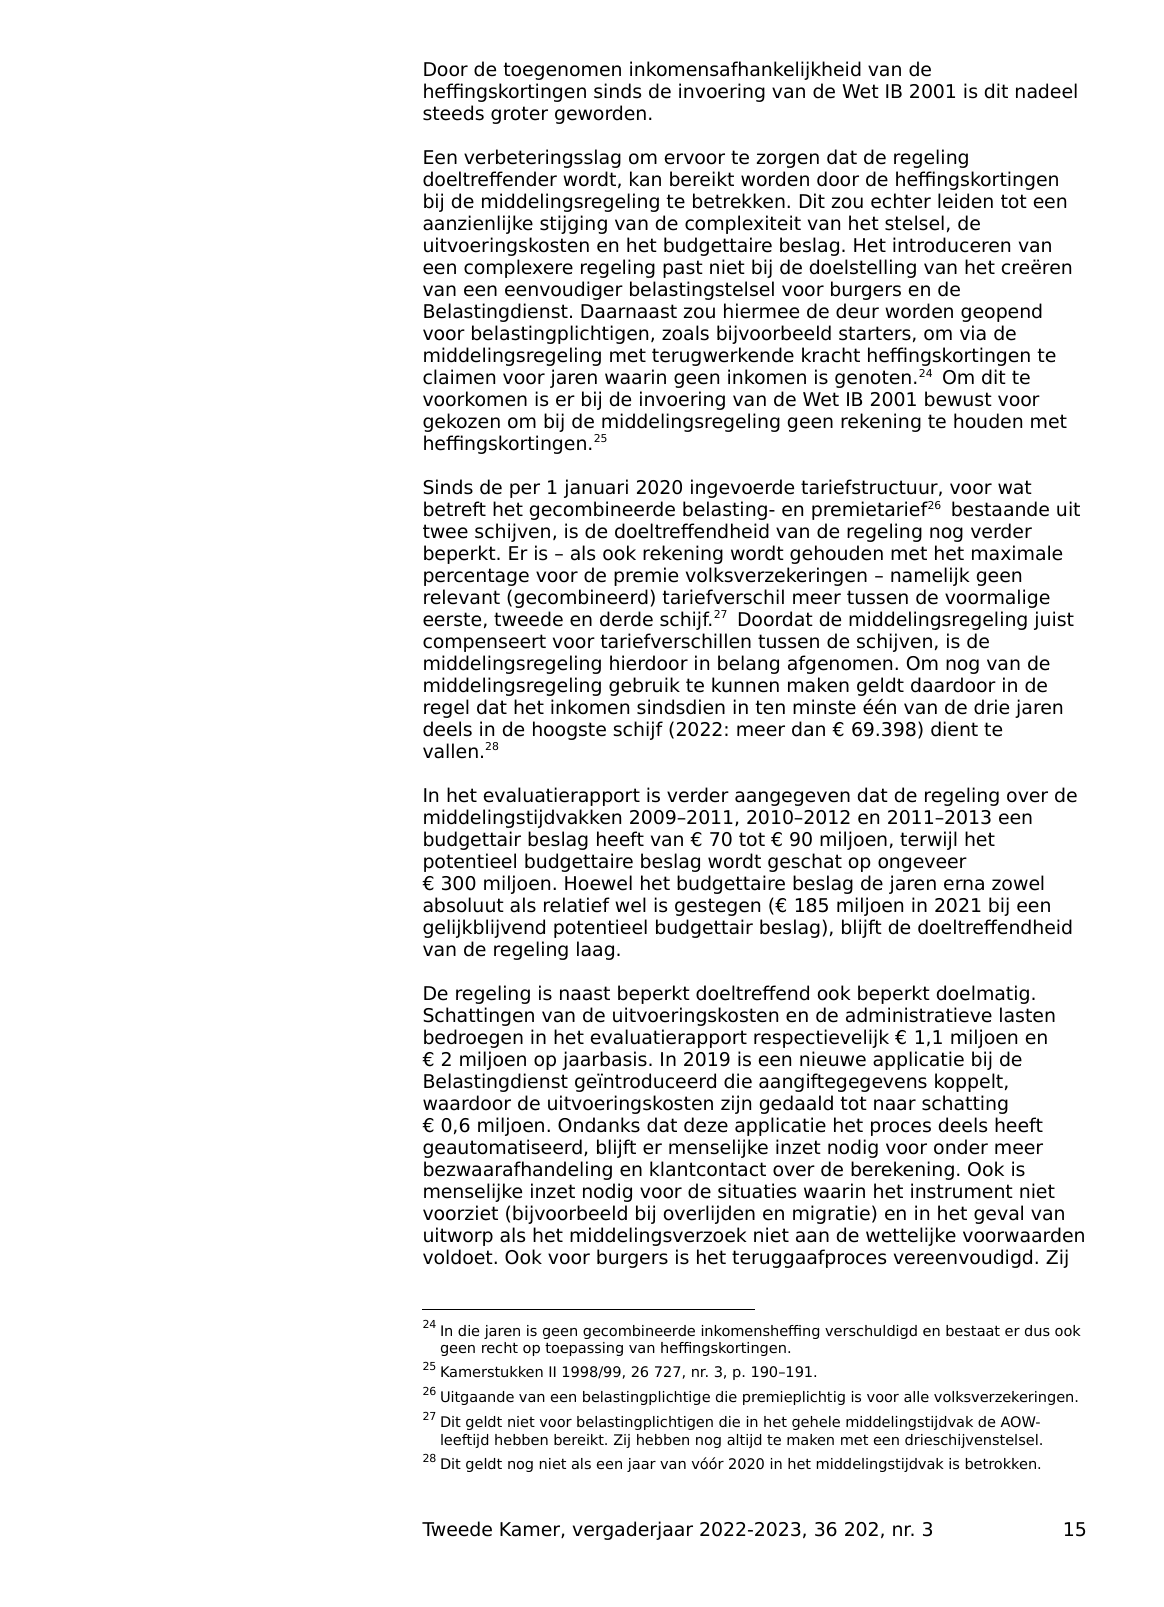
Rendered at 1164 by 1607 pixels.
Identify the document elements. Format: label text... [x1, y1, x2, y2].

text Sinds de per 1 januari 2020 ingevoerde tariefstructuur, voor wat betreft het gecombineerde belasting- en premietarief bestaande uit twee schijven, is de doeltreffendheid van de regeling nog verder beperkt. Er is – als ook rekening wordt gehouden met het maximale percentage voor de premie volksverzekeringen – namelijk geen relevant (gecombineerd) tariefverschil meer tussen de voormalige eerste, tweede en derde schijf. Doordat de middelingsregeling juist compenseert voor tariefverschillen tussen de schijven, is de middelingsregeling hierdoor in belang afgenomen. Om nog van de middelingsregeling gebruik te kunnen maken geldt daardoor in de regel dat het inkomen sindsdien in ten minste één van de drie jaren deels in de hoogste schijf (2022: meer dan € 69.398) dient te vallen. [422, 477, 1087, 763]
text Dit geldt niet voor belastingplichtigen die in het gehele middelingstijdvak de AOW-leeftijd hebben bereikt. Zij hebben nog altijd te maken met een drieschijvenstelsel. [422, 1410, 1087, 1449]
text Kamerstukken II 1998/99, 26 727, nr. 3, p. 190–191. [422, 1360, 1087, 1382]
text De regeling is naast beperkt doeltreffend ook beperkt doelmatig. Schattingen van de uitvoeringskosten en de administratieve lasten bedroegen in het evaluatierapport respectievelijk € 1,1 miljoen en € 2 miljoen op jaarbasis. In 2019 is een nieuwe applicatie bij de Belastingdienst geïntroduceerd die aangiftegegevens koppelt, waardoor de uitvoeringskosten zijn gedaald tot naar schatting € 0,6 miljoen. Ondanks dat deze applicatie het proces deels heeft geautomatiseerd, blijft er menselijke inzet nodig voor onder meer bezwaarafhandeling en klantcontact over de berekening. Ook is menselijke inzet nodig voor de situaties waarin het instrument niet voorziet (bijvoorbeeld bij overlijden en migratie) en in het geval van uitworp als het middelingsverzoek niet aan de wettelijke voorwaarden voldoet. Ook voor burgers is het teruggaafproces vereenvoudigd. Zij [422, 983, 1087, 1269]
text In het evaluatierapport is verder aangegeven dat de regeling over de middelingstijdvakken 2009–2011, 2010–2012 en 2011–2013 een budgettair beslag heeft van € 70 tot € 90 miljoen, terwijl het potentieel budgettaire beslag wordt geschat op ongeveer € 300 miljoen. Hoewel het budgettaire beslag de jaren erna zowel absoluut als relatief wel is gestegen (€ 185 miljoen in 2021 bij een gelijkblijvend potentieel budgettair beslag), blijft de doeltreffendheid van de regeling laag. [422, 785, 1087, 961]
text In die jaren is geen gecombineerde inkomensheffing verschuldigd en bestaat er dus ook geen recht op toepassing van heffingskortingen. [422, 1318, 1087, 1357]
text Door de toegenomen inkomensafhankelijkheid van de heffingskortingen sinds de invoering van de Wet IB 2001 is dit nadeel steeds groter geworden. [422, 59, 1087, 125]
text Dit geldt nog niet als een jaar van vóór 2020 in het middelingstijdvak is betrokken. [422, 1452, 1087, 1474]
text Een verbeteringsslag om ervoor te zorgen dat de regeling doeltreffender wordt, kan bereikt worden door de heffingskortingen bij de middelingsregeling te betrekken. Dit zou echter leiden tot een aanzienlijke stijging van de complexiteit van het stelsel, de uitvoeringskosten en het budgettaire beslag. Het introduceren van een complexere regeling past niet bij de doelstelling van het creëren van een eenvoudiger belastingstelsel voor burgers en de Belastingdienst. Daarnaast zou hiermee de deur worden geopend voor belastingplichtigen, zoals bijvoorbeeld starters, om via de middelingsregeling met terugwerkende kracht heffingskortingen te claimen voor jaren waarin geen inkomen is genoten. Om dit te voorkomen is er bij de invoering van de Wet IB 2001 bewust voor gekozen om bij de middelingsregeling geen rekening te houden met heffingskortingen. [422, 147, 1087, 455]
text Uitgaande van een belastingplichtige die premieplichtig is voor alle volksverzekeringen. [422, 1385, 1087, 1407]
